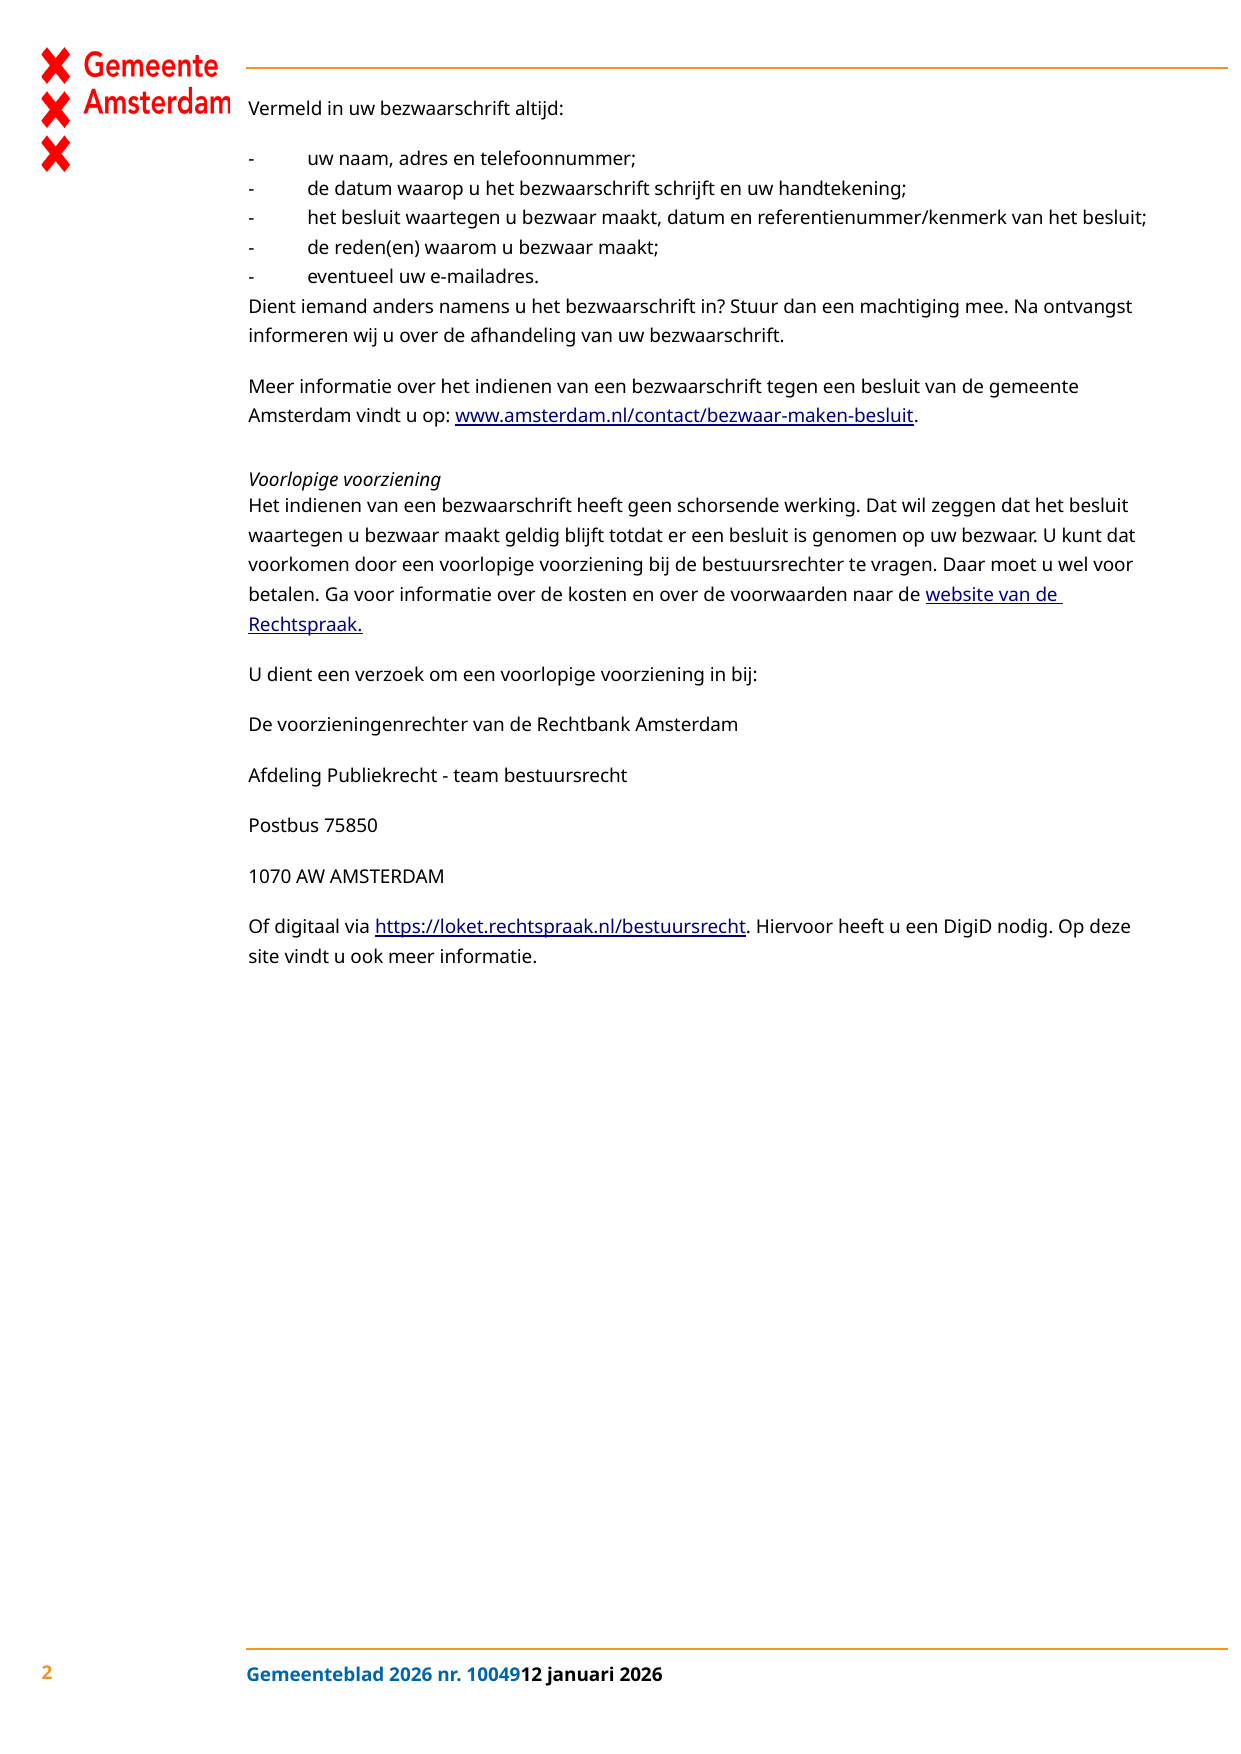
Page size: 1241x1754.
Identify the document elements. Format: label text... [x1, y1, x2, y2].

list uw naam, adres en telefoonnummer; [248, 145, 1152, 171]
text 1070 AW AMSTERDAM [248, 863, 1152, 888]
text Meer informatie over het indienen van een bezwaarschrift tegen een besluit van de gemeente Amsterdam vindt u op: www.amsterdam.nl/contact/bezwaar-maken-besluit. [248, 373, 1152, 428]
text Afdeling Publiekrecht - team bestuursrecht [248, 762, 1152, 788]
text Of digitaal via https://loket.rechtspraak.nl/bestuursrecht. Hiervoor heeft u een DigiD nodig. Op deze site vindt u ook meer informatie. [248, 913, 1152, 968]
list de reden(en) waarom u bezwaar maakt; [248, 234, 1152, 260]
text Vermeld in uw bezwaarschrift altijd: [248, 95, 1152, 121]
text Postbus 75850 [248, 812, 1152, 838]
text Het indienen van een bezwaarschrift heeft geen schorsende werking. Dat wil zeggen dat het besluit waartegen u bezwaar maakt geldig blijft totdat er een besluit is genomen op uw bezwaar. U kunt dat voorkomen door een voorlopige voorziening bij de bestuursrechter te vragen. Daar moet u wel voor betalen. Ga voor informatie over de kosten en over de voorwaarden naar de website van de Rechtspraak. [248, 492, 1152, 636]
picture [41, 47, 231, 172]
text U dient een verzoek om een voorlopige voorziening in bij: [248, 661, 1152, 687]
list het besluit waartegen u bezwaar maakt, datum en referentienummer/kenmerk van het besluit; [248, 204, 1152, 230]
list eventueel uw e-mailadres. [248, 263, 1152, 289]
text Dient iemand anders namens u het bezwaarschrift in? Stuur dan een machtiging mee. Na ontvangst informeren wij u over de afhandeling van uw bezwaarschrift. [248, 293, 1152, 348]
list de datum waarop u het bezwaarschrift schrijft en uw handtekening; [248, 175, 1152, 201]
text Voorlopige voorziening [248, 467, 1152, 492]
text De voorzieningenrechter van de Rechtbank Amsterdam [248, 712, 1152, 737]
